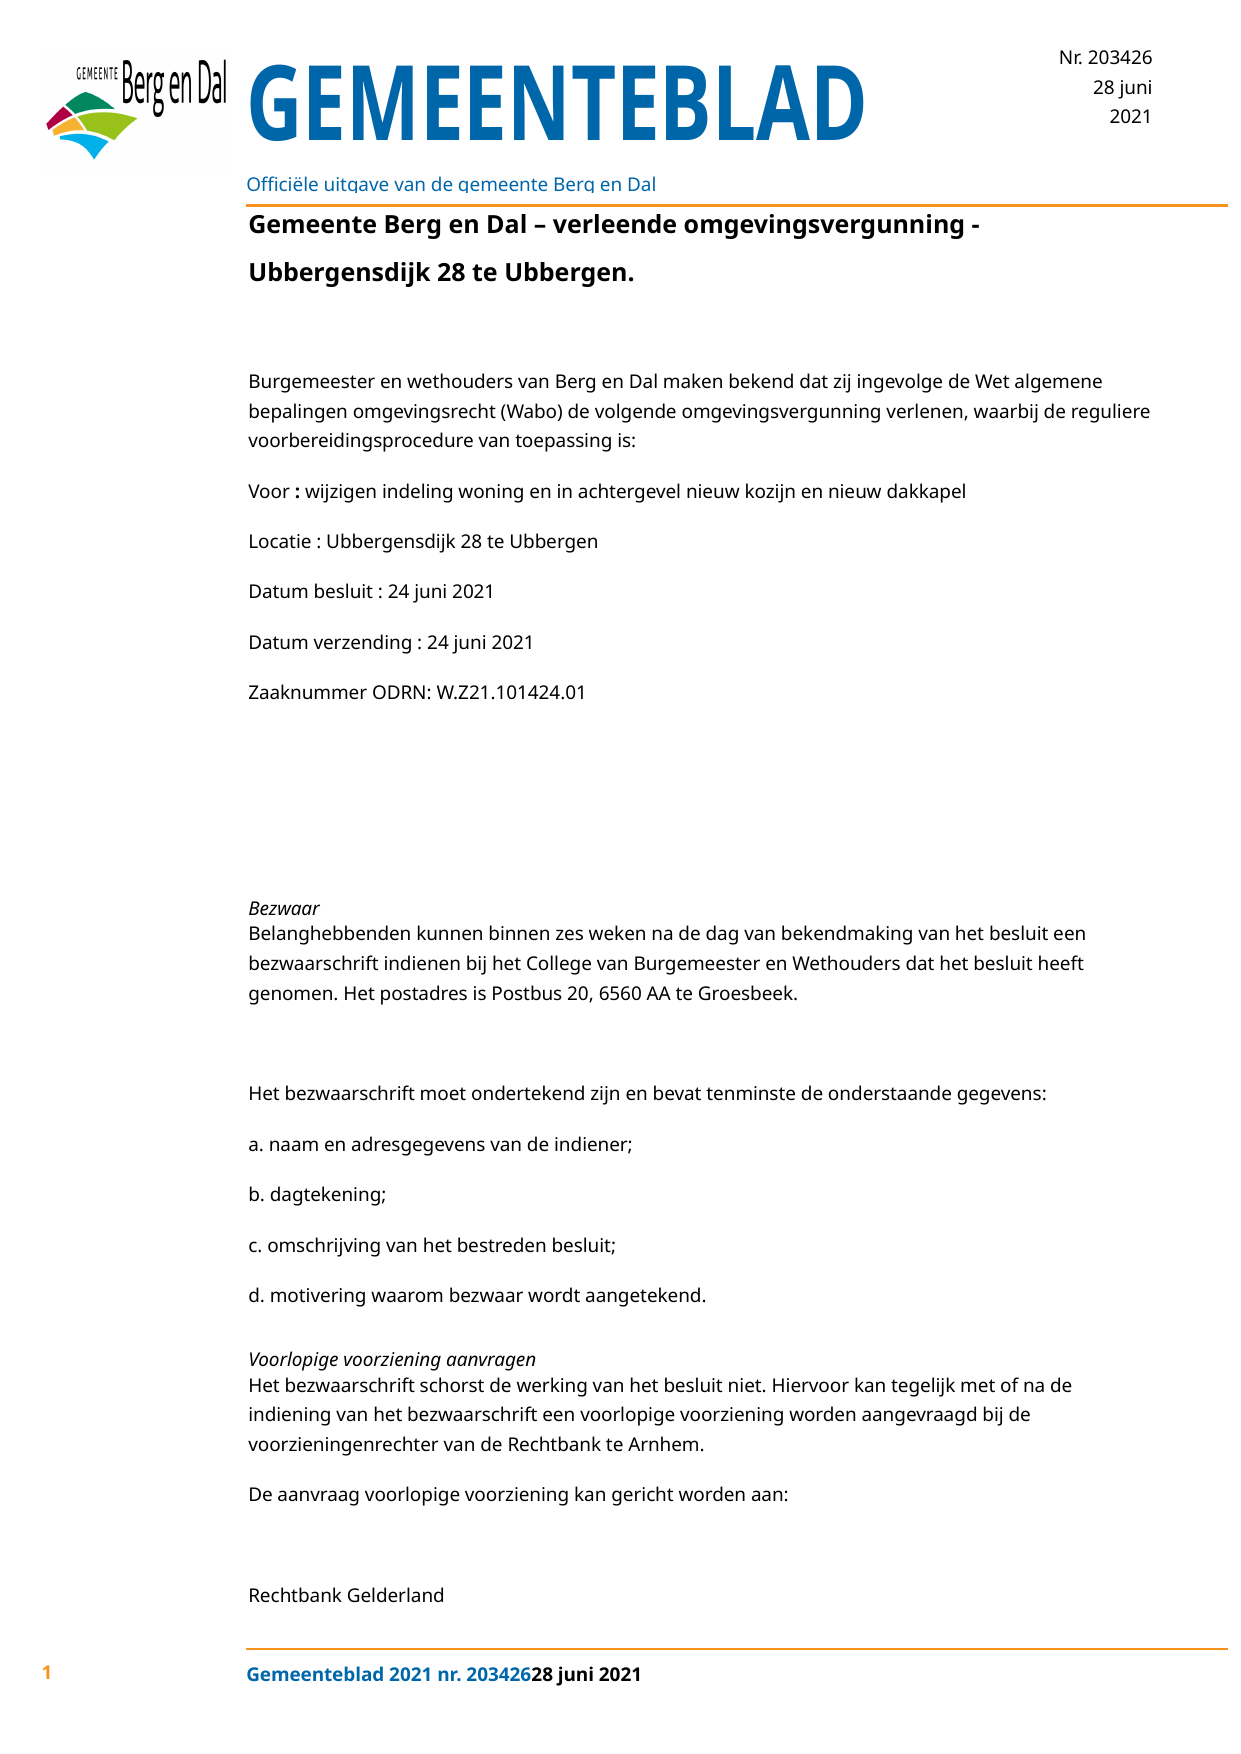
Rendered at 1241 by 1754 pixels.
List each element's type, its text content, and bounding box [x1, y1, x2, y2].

text c. omschrijving van het bestreden besluit; [248, 1232, 1152, 1257]
text Datum verzending : 24 juni 2021 [248, 629, 1152, 655]
text De aanvraag voorlopige voorziening kan gericht worden aan: [248, 1481, 1152, 1507]
text Bezwaar [248, 895, 1152, 921]
text Het bezwaarschrift moet ondertekend zijn en bevat tenminste de onderstaande gegevens: [248, 1081, 1152, 1106]
text Locatie : Ubbergensdijk 28 te Ubbergen [248, 528, 1152, 554]
text a. naam en adresgegevens van de indiener; [248, 1131, 1152, 1157]
text Datum besluit : 24 juni 2021 [248, 579, 1152, 604]
text Belanghebbenden kunnen binnen zes weken na de dag van bekendmaking van het besluit een bezwaarschrift indienen bij het College van Burgemeester en Wethouders dat het besluit heeft genomen. Het postadres is Postbus 20, 6560 AA te Groesbeek. [248, 921, 1152, 1005]
text Gemeente Berg en Dal – verleende omgevingsvergunning - Ubbergensdijk 28 te Ubbergen. [248, 207, 1152, 288]
text Het bezwaarschrift schorst de werking van het besluit niet. Hiervoor kan tegelijk met of na de indiening van het bezwaarschrift een voorlopige voorziening worden aangevraagd bij de voorzieningenrechter van de Rechtbank te Arnhem. [248, 1372, 1152, 1457]
text b. dagtekening; [248, 1181, 1152, 1207]
text Zaaknummer ODRN: W.Z21.101424.01 [248, 679, 1152, 705]
text d. motivering waarom bezwaar wordt aangetekend. [248, 1282, 1152, 1308]
text Rechtbank Gelderland [248, 1582, 1152, 1608]
picture [41, 47, 231, 172]
text Burgemeester en wethouders van Berg en Dal maken bekend dat zij ingevolge de Wet algemene bepalingen omgevingsrecht (Wabo) de volgende omgevingsvergunning verlenen, waarbij de reguliere voorbereidingsprocedure van toepassing is: [248, 368, 1152, 453]
text Voor : wijzigen indeling woning en in achtergevel nieuw kozijn en nieuw dakkapel [248, 478, 1152, 504]
text Voorlopige voorziening aanvragen [248, 1346, 1152, 1372]
